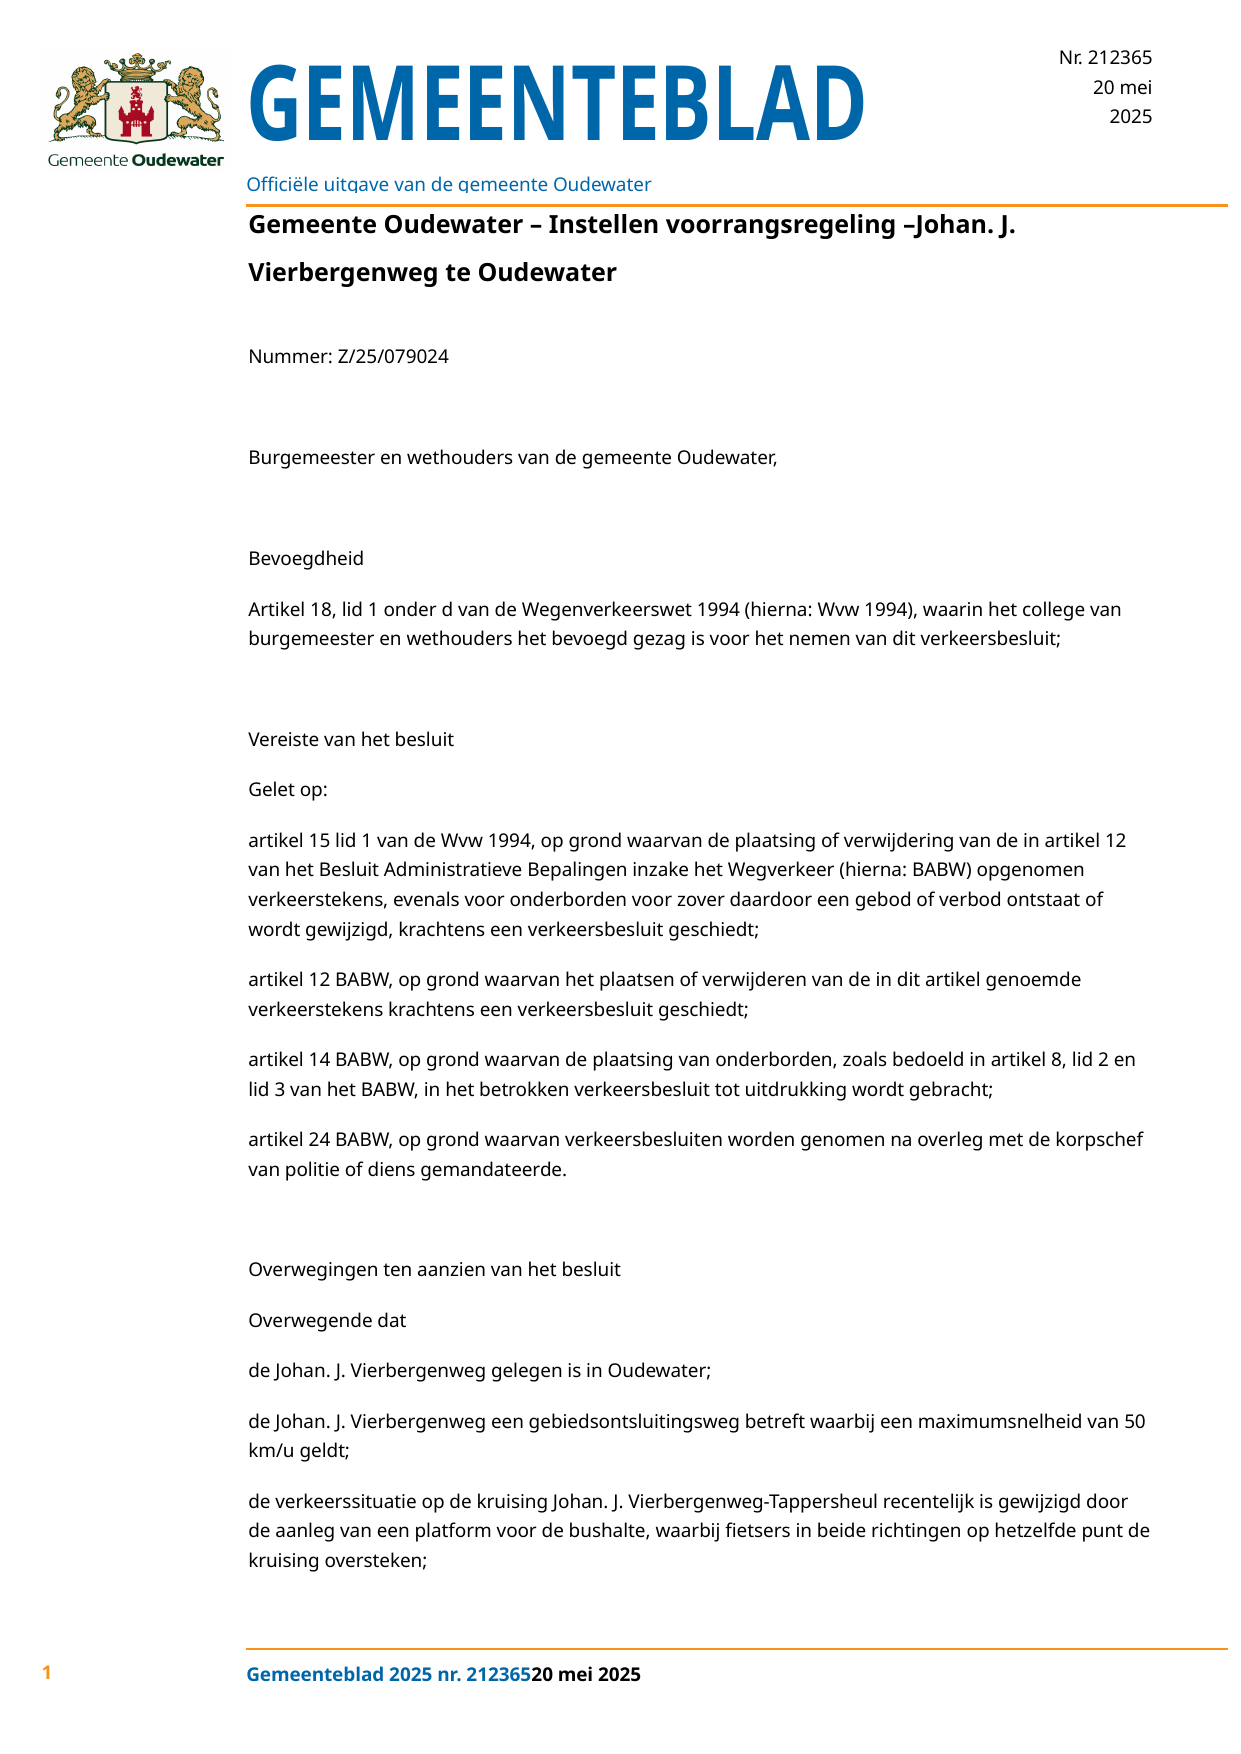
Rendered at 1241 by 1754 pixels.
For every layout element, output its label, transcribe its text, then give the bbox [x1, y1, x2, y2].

text Artikel 18, lid 1 onder d van de Wegenverkeerswet 1994 (hierna: Wvw 1994), waarin het college van burgemeester en wethouders het bevoegd gezag is voor het nemen van dit verkeersbesluit; [248, 596, 1152, 651]
text artikel 14 BABW, op grond waarvan de plaatsing van onderborden, zoals bedoeld in artikel 8, lid 2 en lid 3 van het BABW, in het betrokken verkeersbesluit tot uitdrukking wordt gebracht; [248, 1046, 1152, 1101]
text Vereiste van het besluit [248, 726, 1152, 752]
text Overwegingen ten aanzien van het besluit [248, 1257, 1152, 1282]
text de Johan. J. Vierbergenweg gelegen is in Oudewater; [248, 1357, 1152, 1383]
text Overwegende dat [248, 1307, 1152, 1333]
text Burgemeester en wethouders van de gemeente Oudewater, [248, 444, 1152, 470]
picture [41, 47, 231, 172]
text Bevoegdheid [248, 545, 1152, 571]
text artikel 12 BABW, op grond waarvan het plaatsen of verwijderen van de in dit artikel genoemde verkeerstekens krachtens een verkeersbesluit geschiedt; [248, 966, 1152, 1021]
text de Johan. J. Vierbergenweg een gebiedsontsluitingsweg betreft waarbij een maximumsnelheid van 50 km/u geldt; [248, 1408, 1152, 1463]
text Gelet op: [248, 777, 1152, 802]
text Nummer: Z/25/079024 [248, 344, 1152, 369]
text de verkeerssituatie op de kruising Johan. J. Vierbergenweg-Tappersheul recentelijk is gewijzigd door de aanleg van een platform voor de bushalte, waarbij fietsers in beide richtingen op hetzelfde punt de kruising oversteken; [248, 1488, 1152, 1573]
text Gemeente Oudewater – Instellen voorrangsregeling –Johan. J. Vierbergenweg te Oudewater [248, 207, 1152, 288]
text artikel 15 lid 1 van de Wvw 1994, op grond waarvan de plaatsing of verwijdering van de in artikel 12 van het Besluit Administratieve Bepalingen inzake het Wegverkeer (hierna: BABW) opgenomen verkeerstekens, evenals voor onderborden voor zover daardoor een gebod of verbod ontstaat of wordt gewijzigd, krachtens een verkeersbesluit geschiedt; [248, 827, 1152, 941]
text artikel 24 BABW, op grond waarvan verkeersbesluiten worden genomen na overleg met de korpschef van politie of diens gemandateerde. [248, 1126, 1152, 1181]
